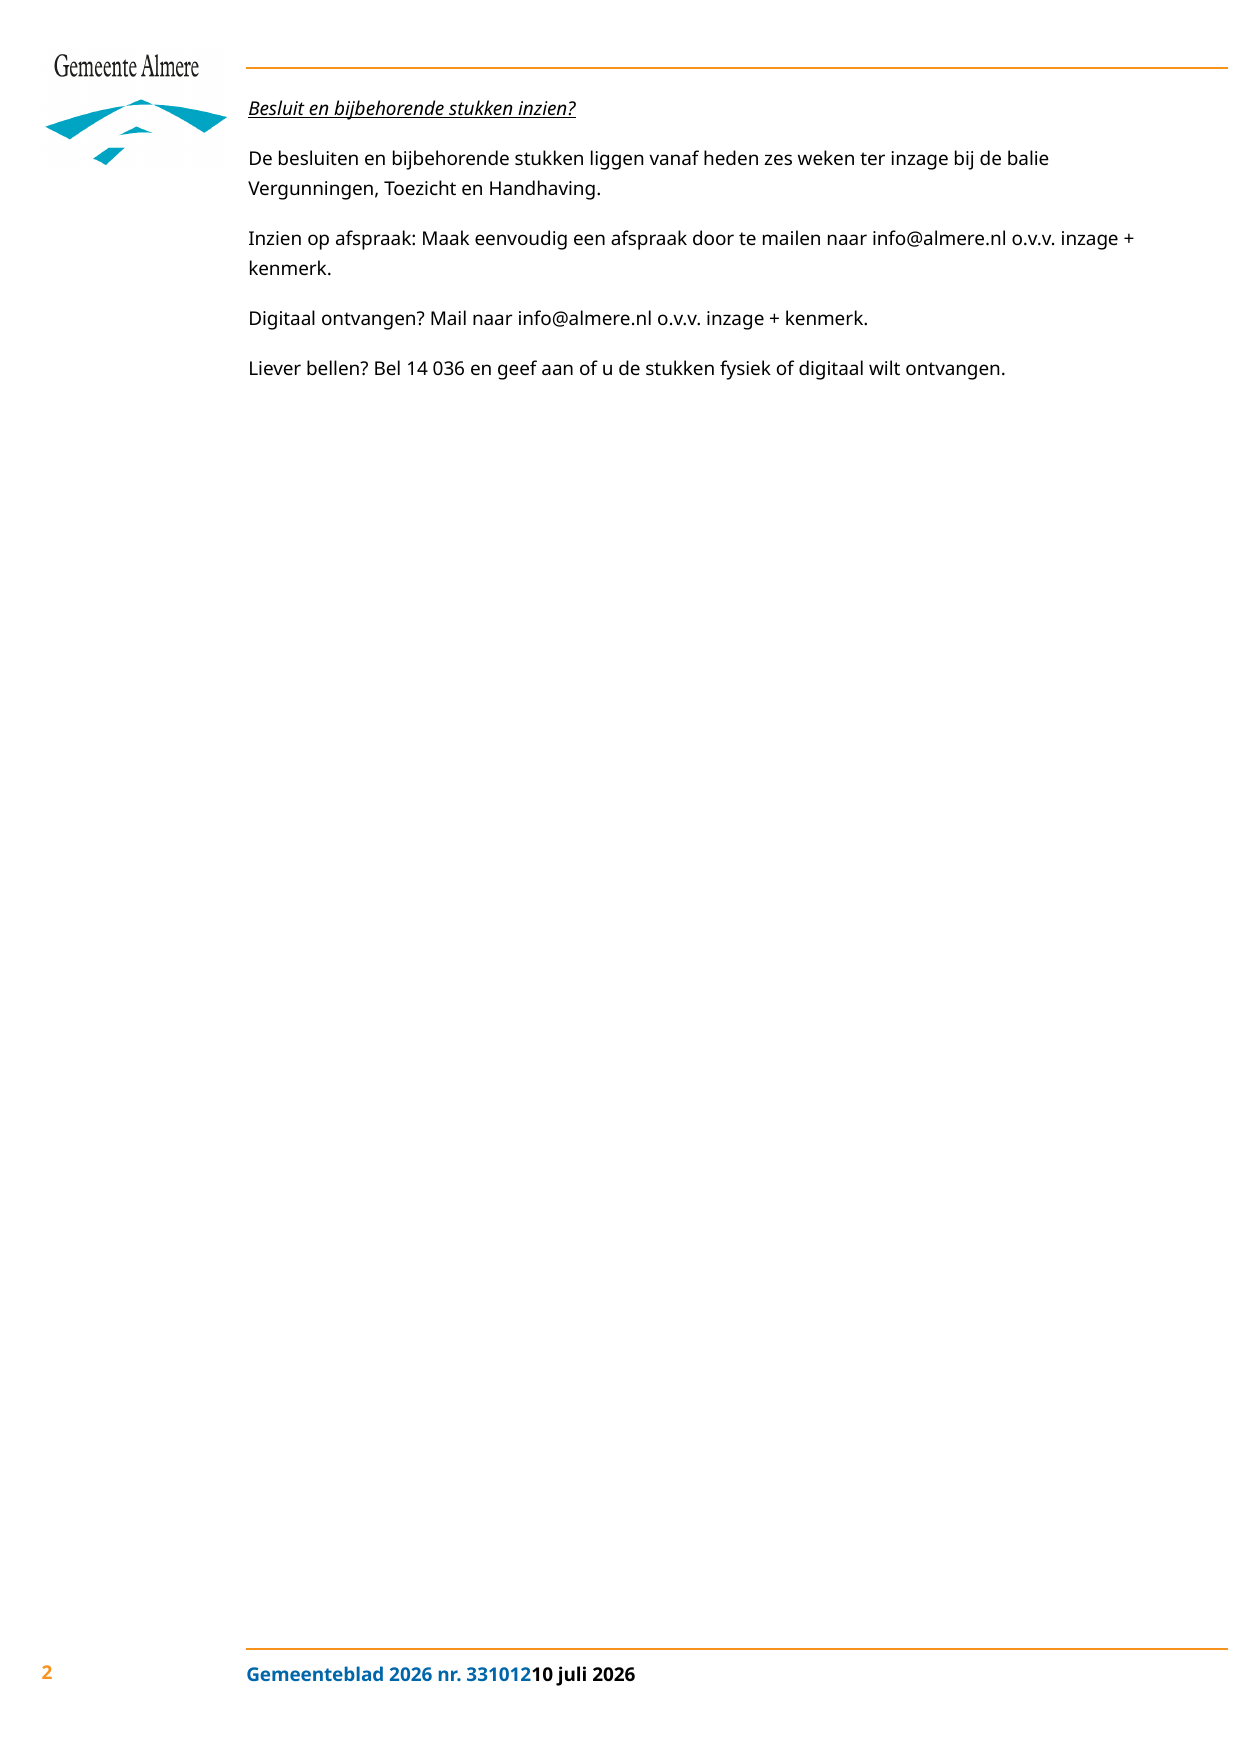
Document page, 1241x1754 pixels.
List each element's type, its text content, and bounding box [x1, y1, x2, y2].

text Besluit en bijbehorende stukken inzien? [248, 95, 1152, 121]
text Liever bellen? Bel 14 036 en geef aan of u de stukken fysiek of digitaal wilt ontvangen. [248, 356, 1152, 381]
picture [41, 47, 231, 172]
text De besluiten en bijbehorende stukken liggen vanaf heden zes weken ter inzage bij de balie Vergunningen, Toezicht en Handhaving. [248, 145, 1152, 201]
text Digitaal ontvangen? Mail naar info@almere.nl o.v.v. inzage + kenmerk. [248, 305, 1152, 331]
text Inzien op afspraak: Maak eenvoudig een afspraak door te mailen naar info@almere.nl o.v.v. inzage + kenmerk. [248, 225, 1152, 281]
